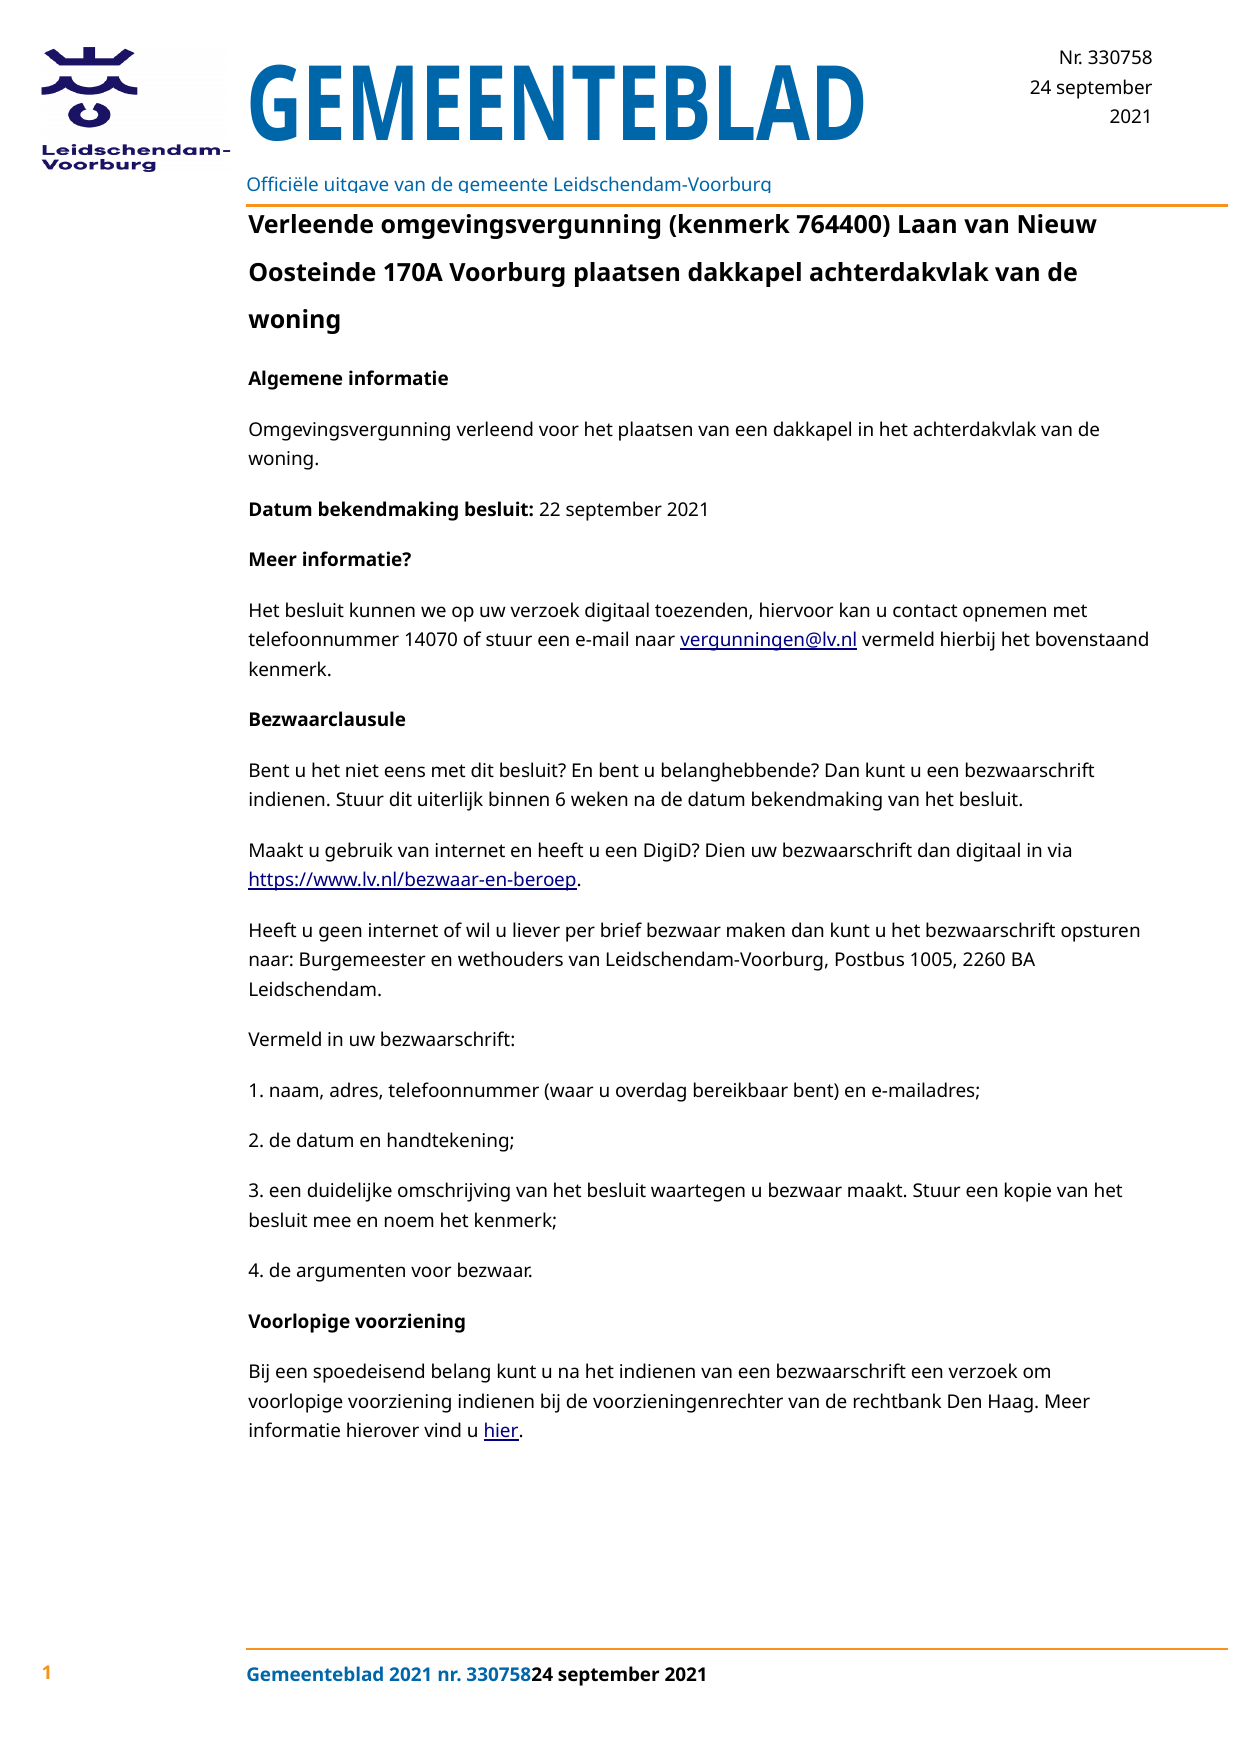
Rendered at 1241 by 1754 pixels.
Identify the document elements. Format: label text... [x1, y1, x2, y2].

text 2. de datum en handtekening; [248, 1127, 1152, 1153]
text Vermeld in uw bezwaarschrift: [248, 1026, 1152, 1052]
text Maakt u gebruik van internet en heeft u een DigiD? Dien uw bezwaarschrift dan digitaal in via https://www.lv.nl/bezwaar-en-beroep. [248, 837, 1152, 892]
text Meer informatie? [248, 546, 1152, 572]
text Datum bekendmaking besluit: 22 september 2021 [248, 496, 1152, 522]
text 4. de argumenten voor bezwaar. [248, 1258, 1152, 1283]
text 1. naam, adres, telefoonnummer (waar u overdag bereikbaar bent) en e-mailadres; [248, 1077, 1152, 1102]
text Heeft u geen internet of wil u liever per brief bezwaar maken dan kunt u het bezwaarschrift opsturen naar: Burgemeester en wethouders van Leidschendam-Voorburg, Postbus 1005, 2260 BA Leidschendam. [248, 917, 1152, 1002]
text Omgevingsvergunning verleend voor het plaatsen van een dakkapel in het achterdakvlak van de woning. [248, 416, 1152, 471]
text Het besluit kunnen we op uw verzoek digitaal toezenden, hiervoor kan u contact opnemen met telefoonnummer 14070 of stuur een e-mail naar vergunningen@lv.nl vermeld hierbij het bovenstaand kenmerk. [248, 597, 1152, 682]
text Voorlopige voorziening [248, 1308, 1152, 1334]
text Bezwaarclausule [248, 706, 1152, 732]
text Algemene informatie [248, 366, 1152, 391]
text Bent u het niet eens met dit besluit? En bent u belanghebbende? Dan kunt u een bezwaarschrift indienen. Stuur dit uiterlijk binnen 6 weken na de datum bekendmaking van het besluit. [248, 757, 1152, 812]
picture [41, 47, 231, 172]
text Verleende omgevingsvergunning (kenmerk 764400) Laan van Nieuw Oosteinde 170A Voorburg plaatsen dakkapel achterdakvlak van de woning [248, 207, 1152, 336]
text 3. een duidelijke omschrijving van het besluit waartegen u bezwaar maakt. Stuur een kopie van het besluit mee en noem het kenmerk; [248, 1178, 1152, 1233]
text Bij een spoedeisend belang kunt u na het indienen van een bezwaarschrift een verzoek om voorlopige voorziening indienen bij de voorzieningenrechter van de rechtbank Den Haag. Meer informatie hierover vind u hier. [248, 1358, 1152, 1443]
